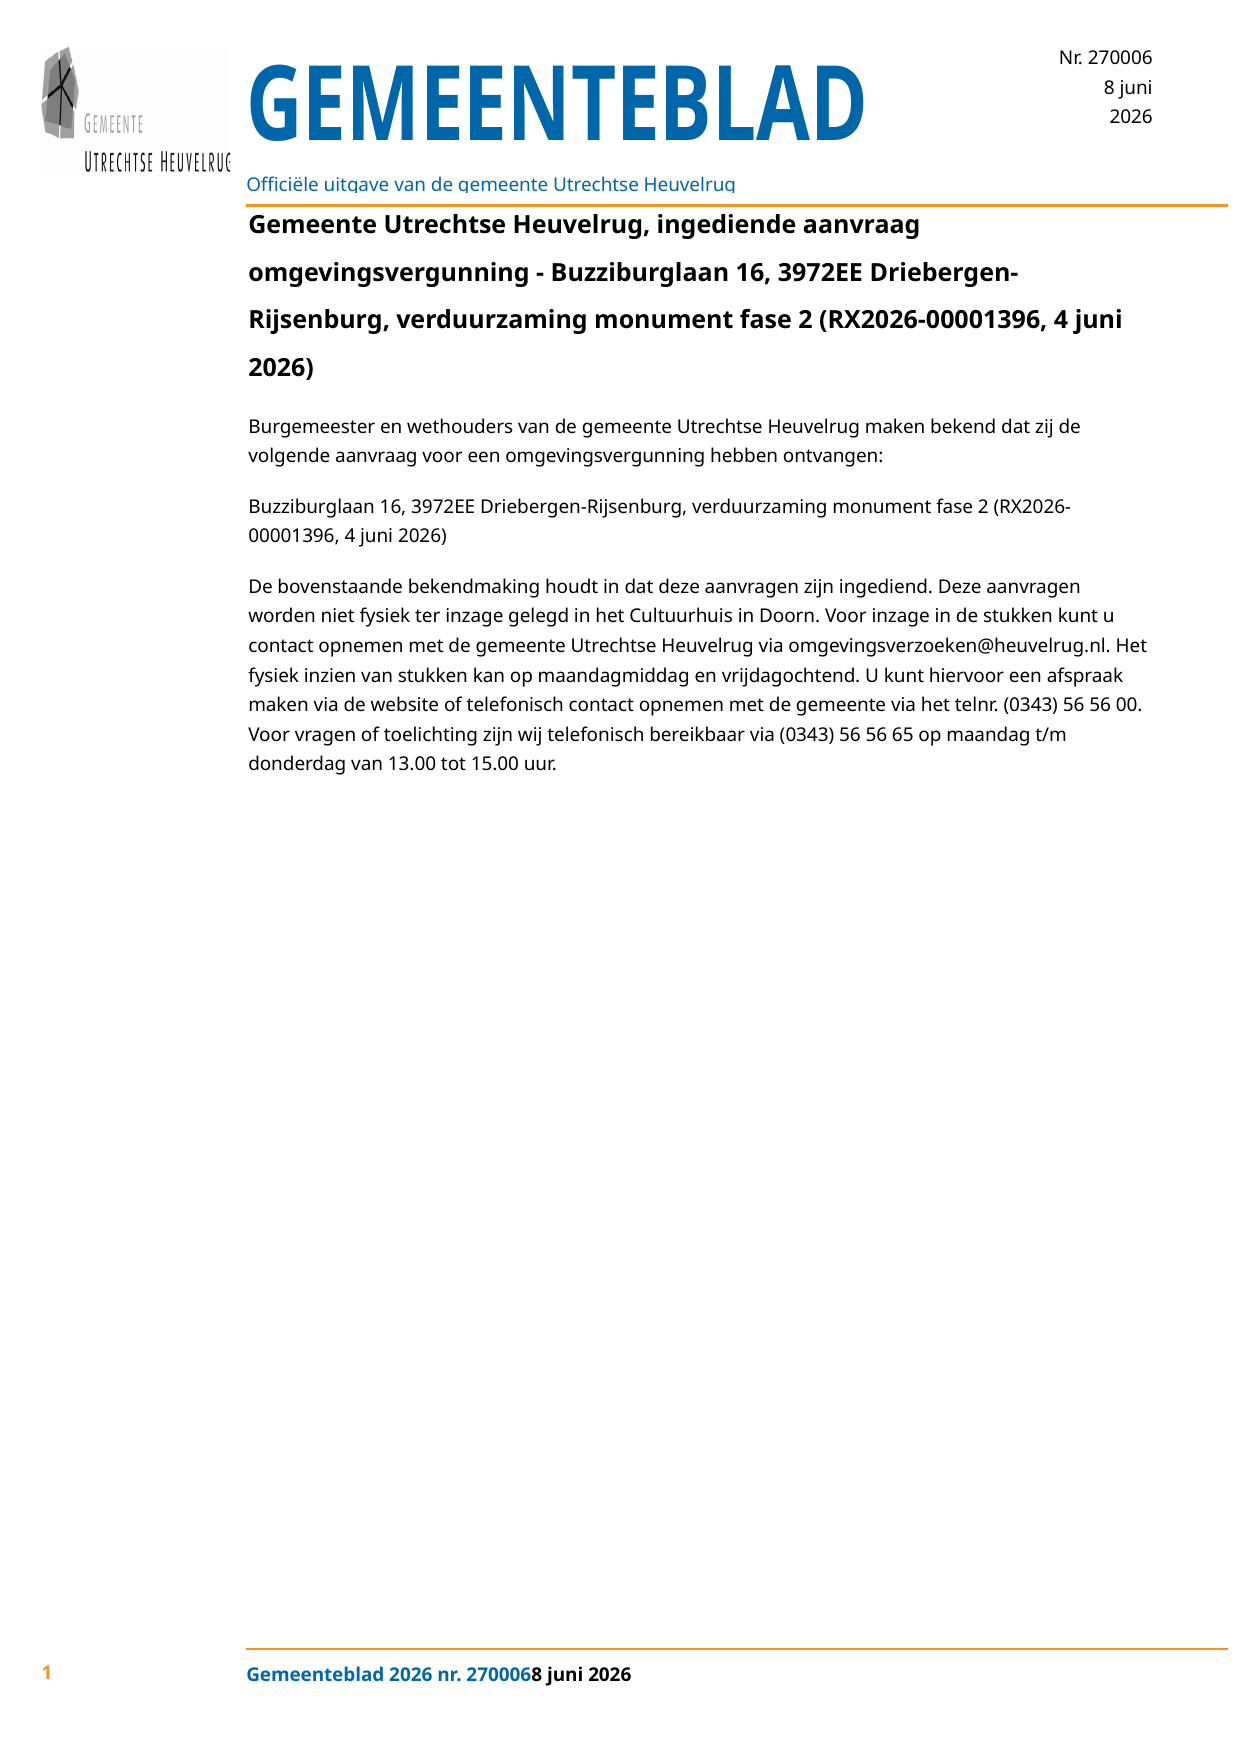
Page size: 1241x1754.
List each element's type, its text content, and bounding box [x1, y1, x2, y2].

text Buzziburglaan 16, 3972EE Driebergen-Rijsenburg, verduurzaming monument fase 2 (RX2026-00001396, 4 juni 2026) [248, 493, 1152, 548]
text De bovenstaande bekendmaking houdt in dat deze aanvragen zijn ingediend. Deze aanvragen worden niet fysiek ter inzage gelegd in het Cultuurhuis in Doorn. Voor inzage in de stukken kunt u contact opnemen met de gemeente Utrechtse Heuvelrug via omgevingsverzoeken@heuvelrug.nl. Het fysiek inzien van stukken kan op maandagmiddag en vrijdagochtend. U kunt hiervoor een afspraak maken via de website of telefonisch contact opnemen met de gemeente via het telnr. (0343) 56 56 00. Voor vragen of toelichting zijn wij telefonisch bereikbaar via (0343) 56 56 65 op maandag t/m donderdag van 13.00 tot 15.00 uur. [248, 573, 1152, 776]
picture [41, 47, 231, 172]
text Gemeente Utrechtse Heuvelrug, ingediende aanvraag omgevingsvergunning - Buzziburglaan 16, 3972EE Driebergen-Rijsenburg, verduurzaming monument fase 2 (RX2026-00001396, 4 juni 2026) [248, 207, 1152, 384]
text Burgemeester en wethouders van de gemeente Utrechtse Heuvelrug maken bekend dat zij de volgende aanvraag voor een omgevingsvergunning hebben ontvangen: [248, 413, 1152, 468]
